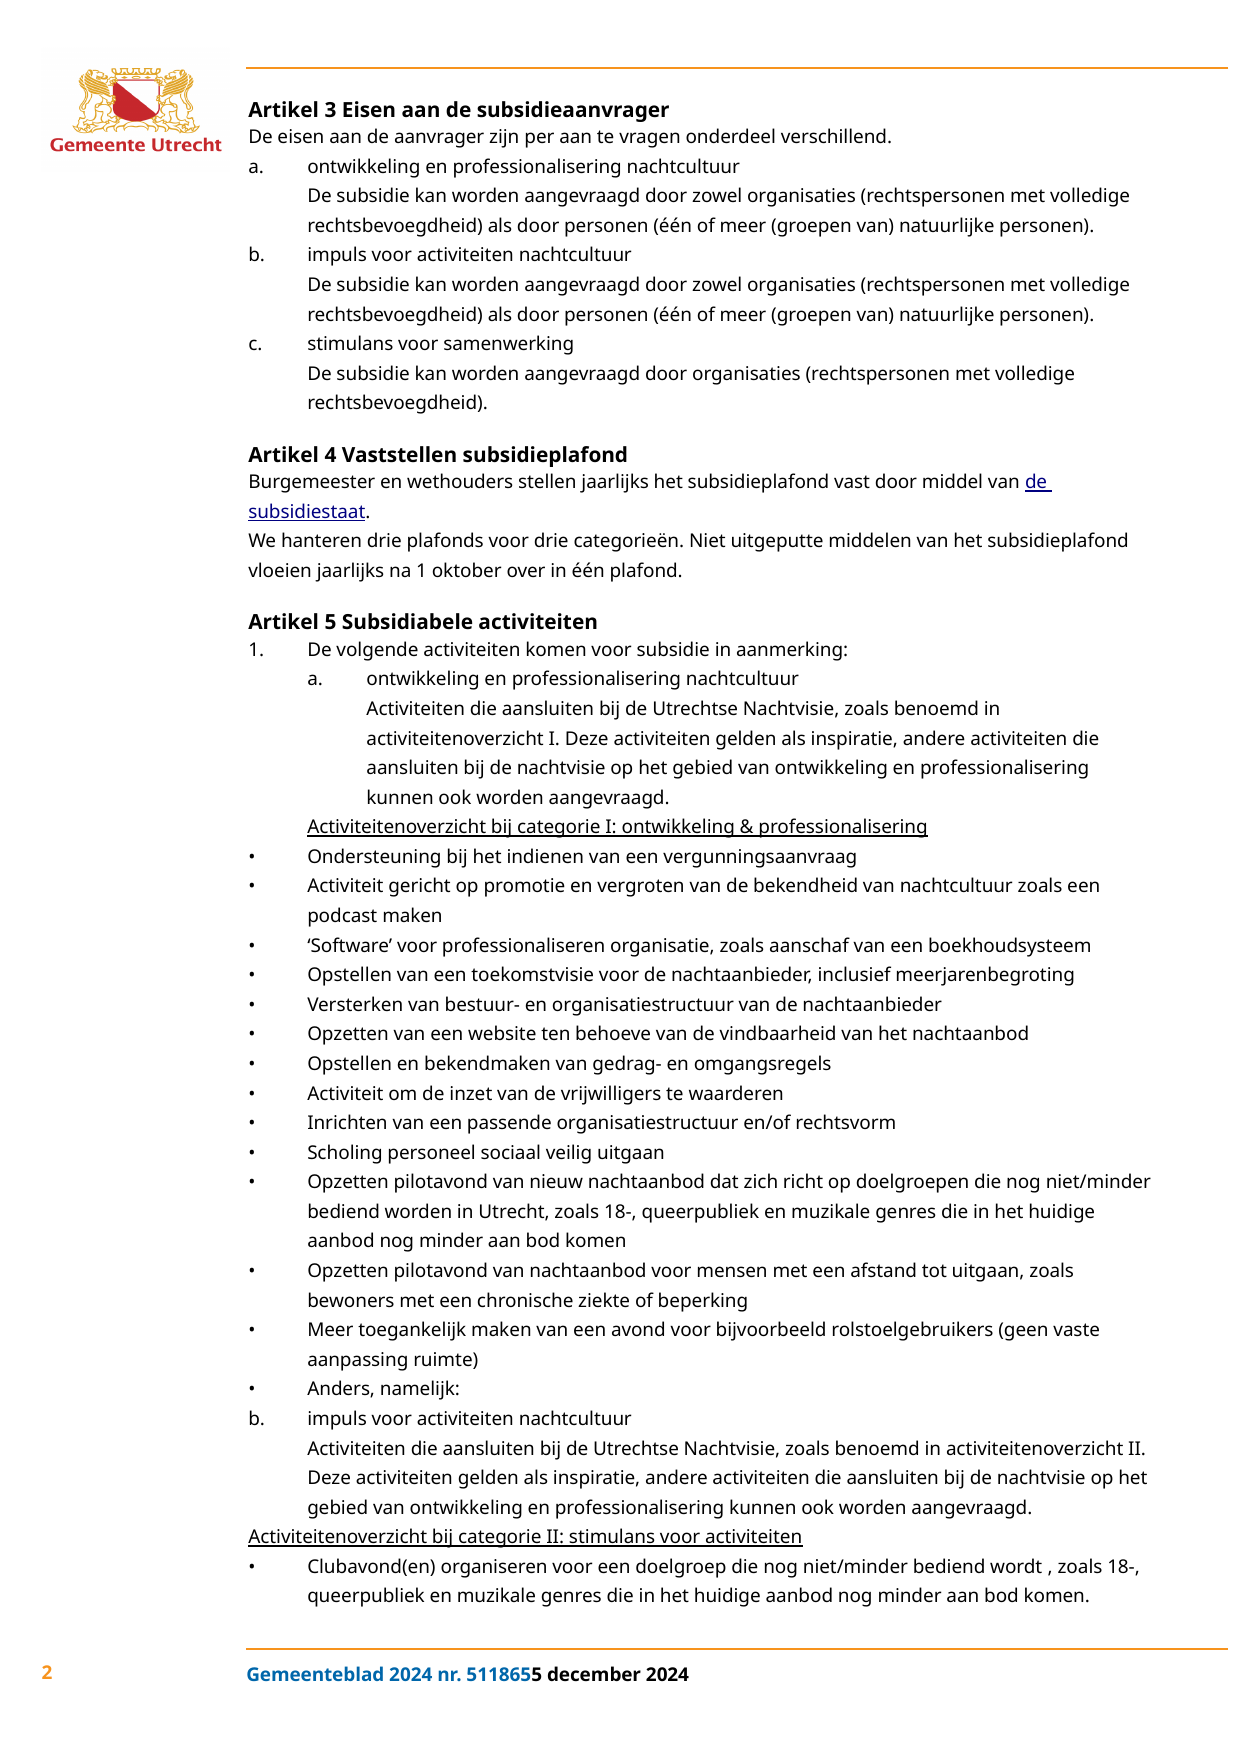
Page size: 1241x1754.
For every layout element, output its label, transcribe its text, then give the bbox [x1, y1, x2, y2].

picture [41, 47, 231, 172]
list Activiteiten die aansluiten bij de Utrechtse Nachtvisie, zoals benoemd in activiteitenoverzicht II. Deze activiteiten gelden als inspiratie, andere activiteiten die aansluiten bij de nachtvisie op het gebied van ontwikkeling en professionalisering kunnen ook worden aangevraagd. [248, 1435, 1152, 1519]
list Ondersteuning bij het indienen van een vergunningsaanvraag [248, 843, 1152, 869]
list ‘Software’ voor professionaliseren organisatie, zoals aanschaf van een boekhoudsysteem [248, 932, 1152, 957]
list Versterken van bestuur- en organisatiestructuur van de nachtaanbieder [248, 991, 1152, 1017]
list Opzetten van een website ten behoeve van de vindbaarheid van het nachtaanbod [248, 1021, 1152, 1046]
text Burgemeester en wethouders stellen jaarlijks het subsidieplafond vast door middel van de subsidiestaat. [248, 468, 1152, 524]
list Clubavond(en) organiseren voor een doelgroep die nog niet/minder bediend wordt , zoals 18-, queerpubliek en muzikale genres die in het huidige aanbod nog minder aan bod komen. [248, 1553, 1152, 1608]
text De eisen aan de aanvrager zijn per aan te vragen onderdeel verschillend. [248, 123, 1152, 149]
list ontwikkeling en professionalisering nachtcultuur [307, 666, 1152, 691]
list stimulans voor samenwerking [248, 330, 1152, 356]
list Meer toegankelijk maken van een avond voor bijvoorbeeld rolstoelgebruikers (geen vaste aanpassing ruimte) [248, 1316, 1152, 1372]
list Inrichten van een passende organisatiestructuur en/of rechtsvorm [248, 1109, 1152, 1135]
list Activiteit om de inzet van de vrijwilligers te waarderen [248, 1080, 1152, 1105]
list De subsidie kan worden aangevraagd door zowel organisaties (rechtspersonen met volledige rechtsbevoegdheid) als door personen (één of meer (groepen van) natuurlijke personen). [248, 182, 1152, 238]
list Activiteit gericht op promotie en vergroten van de bekendheid van nachtcultuur zoals een podcast maken [248, 873, 1152, 928]
list Activiteitenoverzicht bij categorie I: ontwikkeling & professionalisering [248, 813, 1152, 839]
list impuls voor activiteiten nachtcultuur [248, 1405, 1152, 1431]
list Opstellen en bekendmaken van gedrag- en omgangsregels [248, 1050, 1152, 1076]
list Opzetten pilotavond van nieuw nachtaanbod dat zich richt op doelgroepen die nog niet/minder bediend worden in Utrecht, zoals 18-, queerpubliek en muzikale genres die in het huidige aanbod nog minder aan bod komen [248, 1168, 1152, 1253]
text Artikel 4 Vaststellen subsidieplafond [248, 440, 1152, 468]
list Activiteiten die aansluiten bij de Utrechtse Nachtvisie, zoals benoemd in activiteitenoverzicht I. Deze activiteiten gelden als inspiratie, andere activiteiten die aansluiten bij de nachtvisie op het gebied van ontwikkeling en professionalisering kunnen ook worden aangevraagd. [307, 695, 1152, 809]
list De subsidie kan worden aangevraagd door organisaties (rechtspersonen met volledige rechtsbevoegdheid). [248, 360, 1152, 415]
text Artikel 5 Subsidiabele activiteiten [248, 607, 1152, 636]
list Anders, namelijk: [248, 1376, 1152, 1401]
list De subsidie kan worden aangevraagd door zowel organisaties (rechtspersonen met volledige rechtsbevoegdheid) als door personen (één of meer (groepen van) natuurlijke personen). [248, 271, 1152, 326]
list ontwikkeling en professionalisering nachtcultuur [248, 153, 1152, 178]
list De volgende activiteiten komen voor subsidie in aanmerking: [248, 636, 1152, 662]
list Opstellen van een toekomstvisie voor de nachtaanbieder, inclusief meerjarenbegroting [248, 961, 1152, 987]
list impuls voor activiteiten nachtcultuur [248, 242, 1152, 267]
list Scholing personeel sociaal veilig uitgaan [248, 1139, 1152, 1164]
list Opzetten pilotavond van nachtaanbod voor mensen met een afstand tot uitgaan, zoals bewoners met een chronische ziekte of beperking [248, 1257, 1152, 1312]
text We hanteren drie plafonds voor drie categorieën. Niet uitgeputte middelen van het subsidieplafond vloeien jaarlijks na 1 oktober over in één plafond. [248, 527, 1152, 583]
text Activiteitenoverzicht bij categorie II: stimulans voor activiteiten [248, 1523, 1152, 1549]
text Artikel 3 Eisen aan de subsidieaanvrager [248, 95, 1152, 123]
